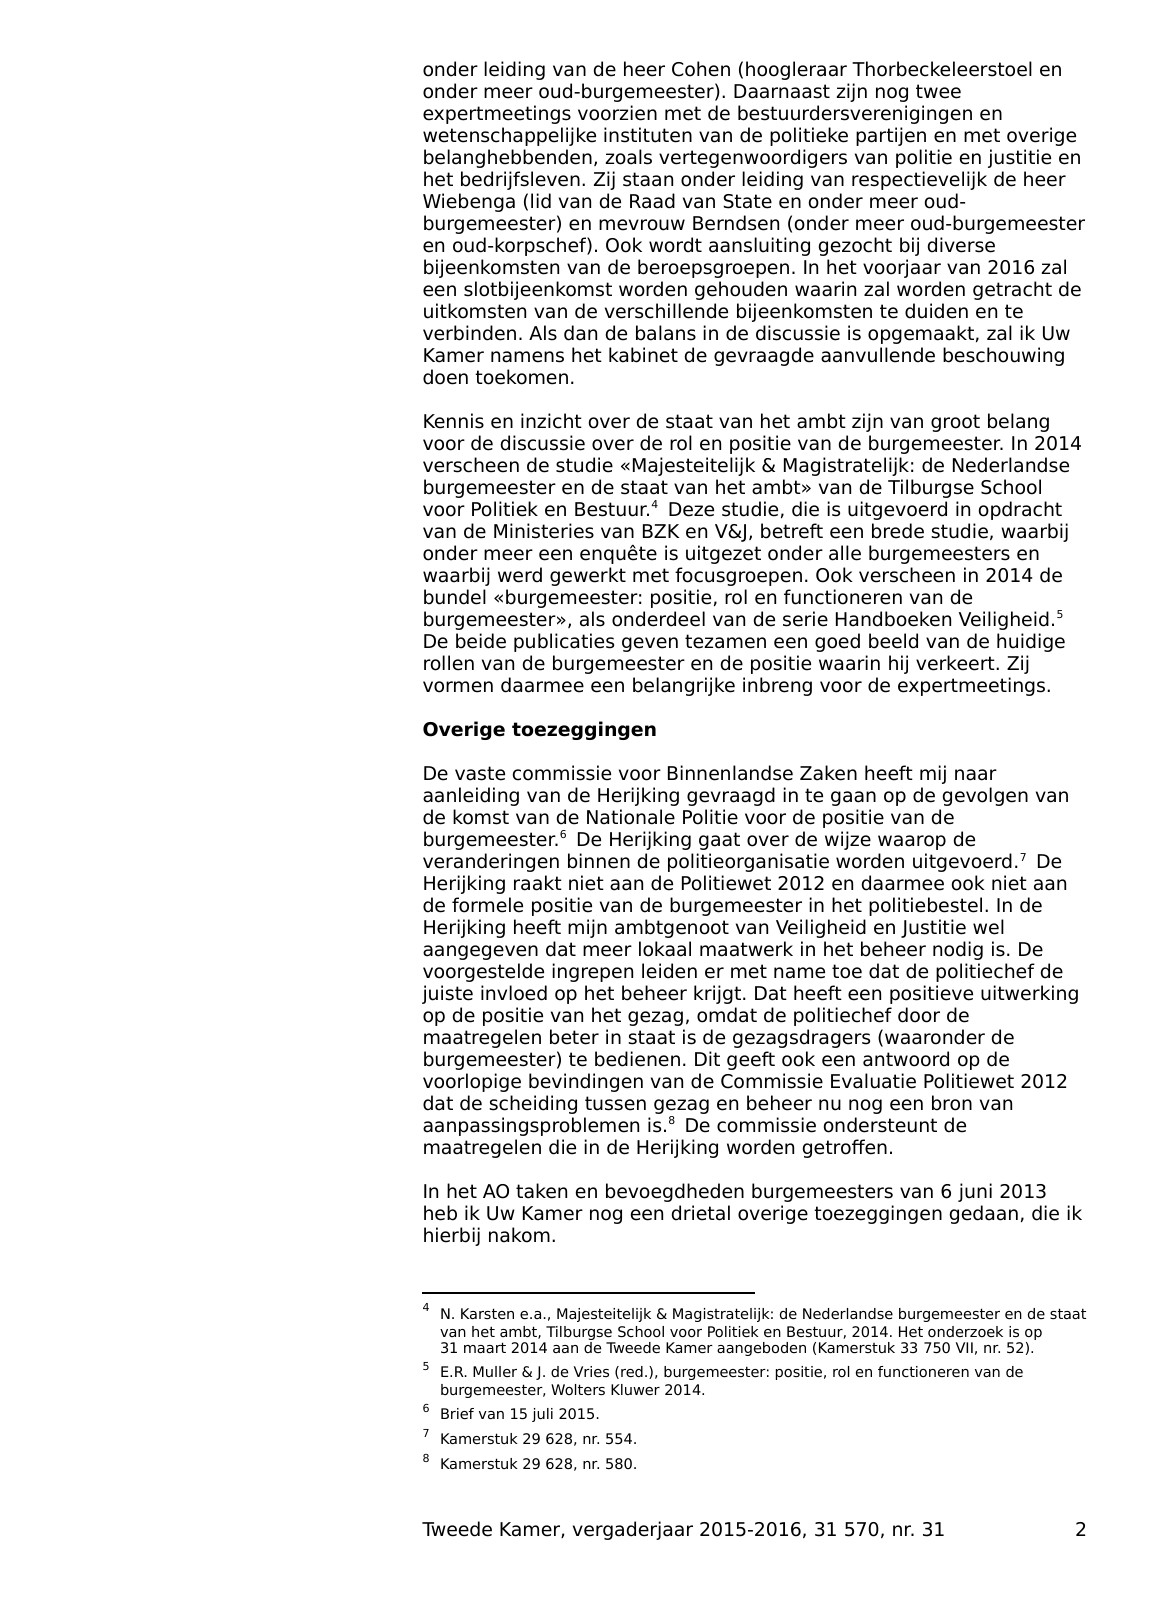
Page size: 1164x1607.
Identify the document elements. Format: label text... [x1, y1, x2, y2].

text N. Karsten e.a., Majesteitelijk & Magistratelijk: de Nederlandse burgemeester en de staat van het ambt, Tilburgse School voor Politiek en Bestuur, 2014. Het onderzoek is op 31 maart 2014 aan de Tweede Kamer aangeboden (Kamerstuk 33 750 VII, nr. 52). [422, 1302, 1087, 1357]
text onder leiding van de heer Cohen (hoogleraar Thorbeckeleerstoel en onder meer oud-burgemeester). Daarnaast zijn nog twee expertmeetings voorzien met de bestuurdersverenigingen en wetenschappelijke instituten van de politieke partijen en met overige belanghebbenden, zoals vertegenwoordigers van politie en justitie en het bedrijfsleven. Zij staan onder leiding van respectievelijk de heer Wiebenga (lid van de Raad van State en onder meer oud-burgemeester) en mevrouw Berndsen (onder meer oud-burgemeester en oud-korpschef). Ook wordt aansluiting gezocht bij diverse bijeenkomsten van de beroepsgroepen. In het voorjaar van 2016 zal een slotbijeenkomst worden gehouden waarin zal worden getracht de uitkomsten van de verschillende bijeenkomsten te duiden en te verbinden. Als dan de balans in de discussie is opgemaakt, zal ik Uw Kamer namens het kabinet de gevraagde aanvullende beschouwing doen toekomen. [422, 59, 1087, 389]
text E.R. Muller & J. de Vries (red.), burgemeester: positie, rol en functioneren van de burgemeester, Wolters Kluwer 2014. [422, 1360, 1087, 1399]
text Kamerstuk 29 628, nr. 554. [422, 1427, 1087, 1449]
text De vaste commissie voor Binnenlandse Zaken heeft mij naar aanleiding van de Herijking gevraagd in te gaan op de gevolgen van de komst van de Nationale Politie voor de positie van de burgemeester. De Herijking gaat over de wijze waarop de veranderingen binnen de politieorganisatie worden uitgevoerd. De Herijking raakt niet aan de Politiewet 2012 en daarmee ook niet aan de formele positie van de burgemeester in het politiebestel. In de Herijking heeft mijn ambtgenoot van Veiligheid en Justitie wel aangegeven dat meer lokaal maatwerk in het beheer nodig is. De voorgestelde ingrepen leiden er met name toe dat de politiechef de juiste invloed op het beheer krijgt. Dat heeft een positieve uitwerking op de positie van het gezag, omdat de politiechef door de maatregelen beter in staat is de gezagsdragers (waaronder de burgemeester) te bedienen. Dit geeft ook een antwoord op de voorlopige bevindingen van de Commissie Evaluatie Politiewet 2012 dat de scheiding tussen gezag en beheer nu nog een bron van aanpassingsproblemen is. De commissie ondersteunt de maatregelen die in de Herijking worden getroffen. [422, 763, 1087, 1159]
subtitle Overige toezeggingen [422, 719, 1087, 741]
text In het AO taken en bevoegdheden burgemeesters van 6 juni 2013 heb ik Uw Kamer nog een drietal overige toezeggingen gedaan, die ik hierbij nakom. [422, 1181, 1087, 1247]
text Brief van 15 juli 2015. [422, 1402, 1087, 1424]
text Kennis en inzicht over de staat van het ambt zijn van groot belang voor de discussie over de rol en positie van de burgemeester. In 2014 verscheen de studie «Majesteitelijk & Magistratelijk: de Nederlandse burgemeester en de staat van het ambt» van de Tilburgse School voor Politiek en Bestuur. Deze studie, die is uitgevoerd in opdracht van de Ministeries van BZK en V&J, betreft een brede studie, waarbij onder meer een enquête is uitgezet onder alle burgemeesters en waarbij werd gewerkt met focusgroepen. Ook verscheen in 2014 de bundel «burgemeester: positie, rol en functioneren van de burgemeester», als onderdeel van de serie Handboeken Veiligheid. De beide publicaties geven tezamen een goed beeld van de huidige rollen van de burgemeester en de positie waarin hij verkeert. Zij vormen daarmee een belangrijke inbreng voor de expertmeetings. [422, 411, 1087, 697]
text Kamerstuk 29 628, nr. 580. [422, 1452, 1087, 1474]
